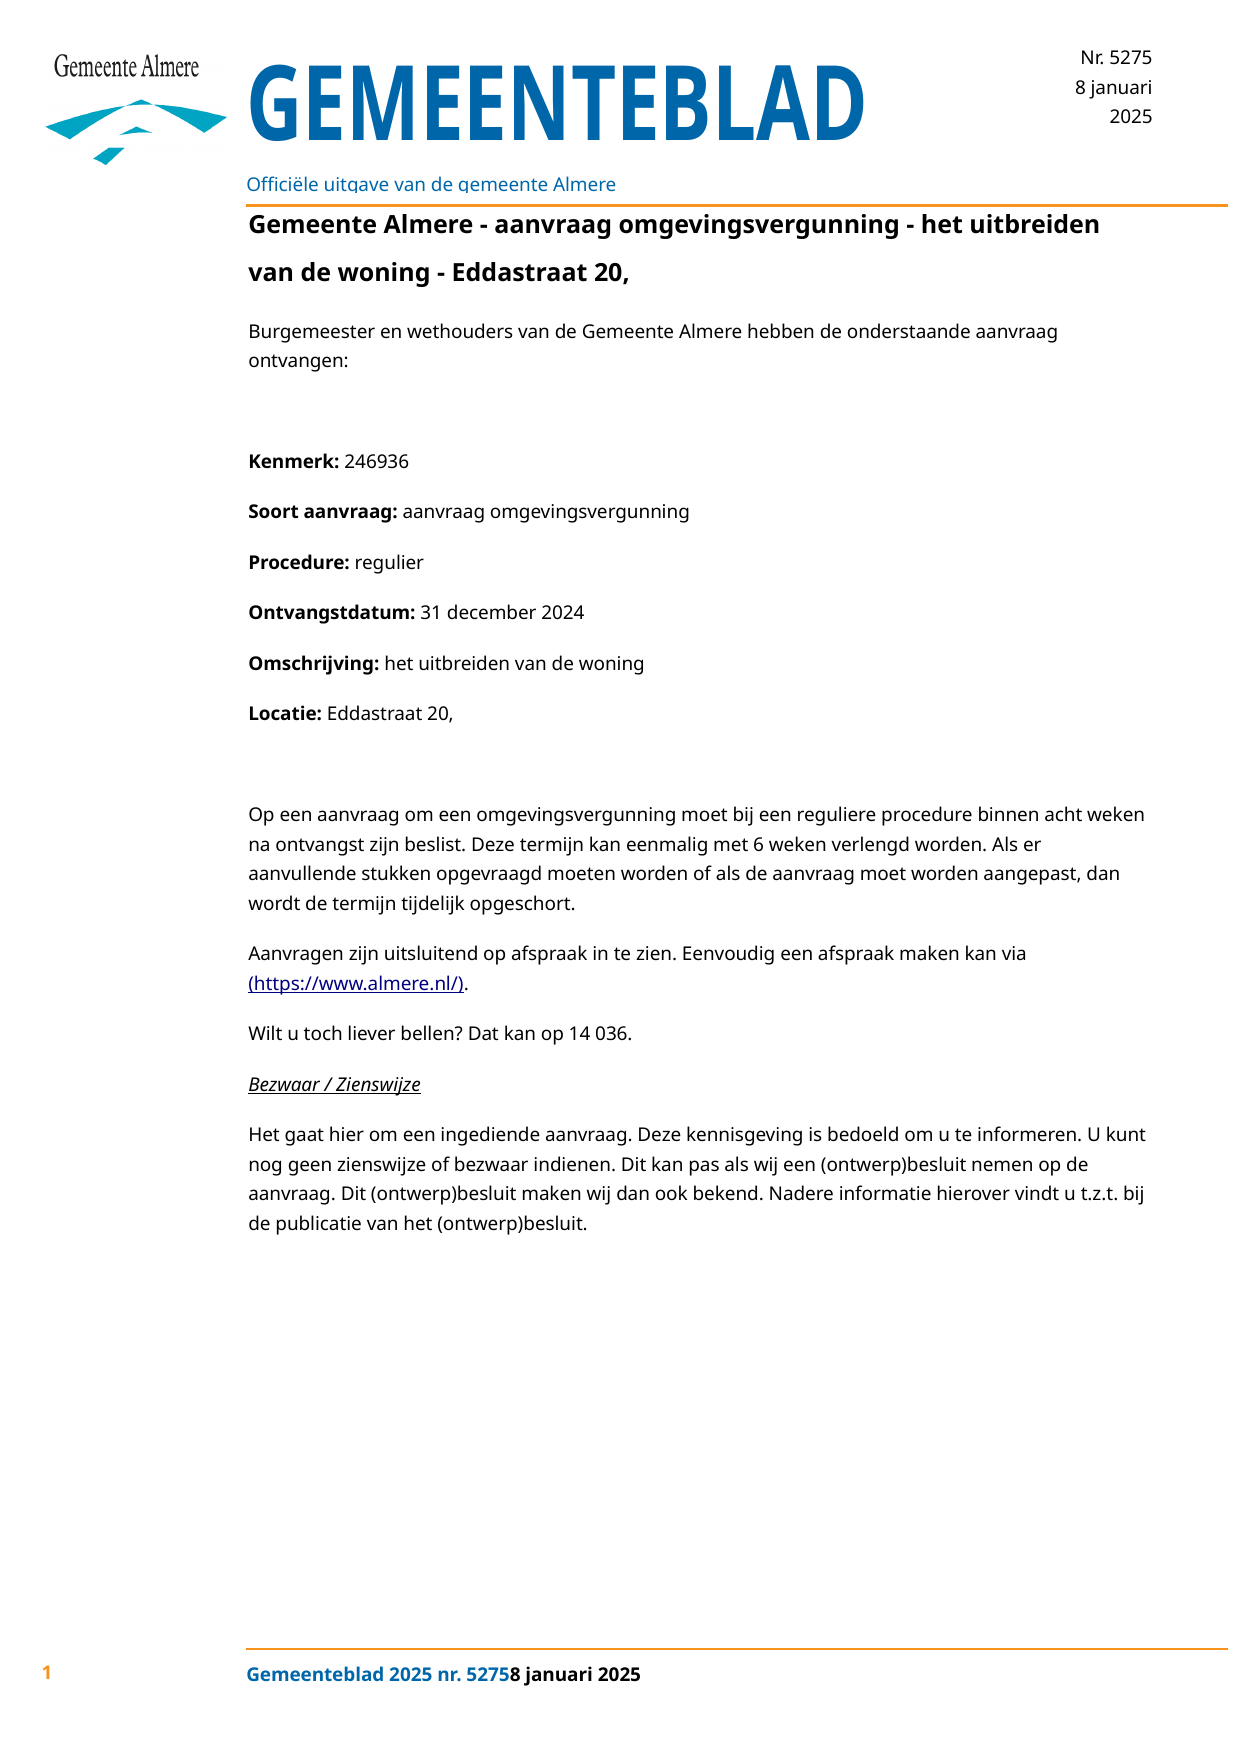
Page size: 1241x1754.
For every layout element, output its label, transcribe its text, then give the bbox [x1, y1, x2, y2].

text Bezwaar / Zienswijze [248, 1071, 1152, 1097]
text Gemeente Almere - aanvraag omgevingsvergunning - het uitbreiden van de woning - Eddastraat 20, [248, 207, 1152, 288]
text Soort aanvraag: aanvraag omgevingsvergunning [248, 499, 1152, 524]
text Omschrijving: het uitbreiden van de woning [248, 650, 1152, 676]
text Procedure: regulier [248, 549, 1152, 575]
text Burgemeester en wethouders van de Gemeente Almere hebben de onderstaande aanvraag ontvangen: [248, 318, 1152, 373]
text Aanvragen zijn uitsluitend op afspraak in te zien. Eenvoudig een afspraak maken kan via (https://www.almere.nl/). [248, 940, 1152, 996]
picture [41, 47, 231, 172]
text Kenmerk: 246936 [248, 448, 1152, 474]
text Ontvangstdatum: 31 december 2024 [248, 599, 1152, 625]
text Wilt u toch liever bellen? Dat kan op 14 036. [248, 1020, 1152, 1046]
text Op een aanvraag om een omgevingsvergunning moet bij een reguliere procedure binnen acht weken na ontvangst zijn beslist. Deze termijn kan eenmalig met 6 weken verlengd worden. Als er aanvullende stukken opgevraagd moeten worden of als de aanvraag moet worden aangepast, dan wordt de termijn tijdelijk opgeschort. [248, 801, 1152, 916]
text Het gaat hier om een ingediende aanvraag. Deze kennisgeving is bedoeld om u te informeren. U kunt nog geen zienswijze of bezwaar indienen. Dit kan pas als wij een (ontwerp)besluit nemen op de aanvraag. Dit (ontwerp)besluit maken wij dan ook bekend. Nadere informatie hierover vindt u t.z.t. bij de publicatie van het (ontwerp)besluit. [248, 1121, 1152, 1236]
text Locatie: Eddastraat 20, [248, 700, 1152, 726]
